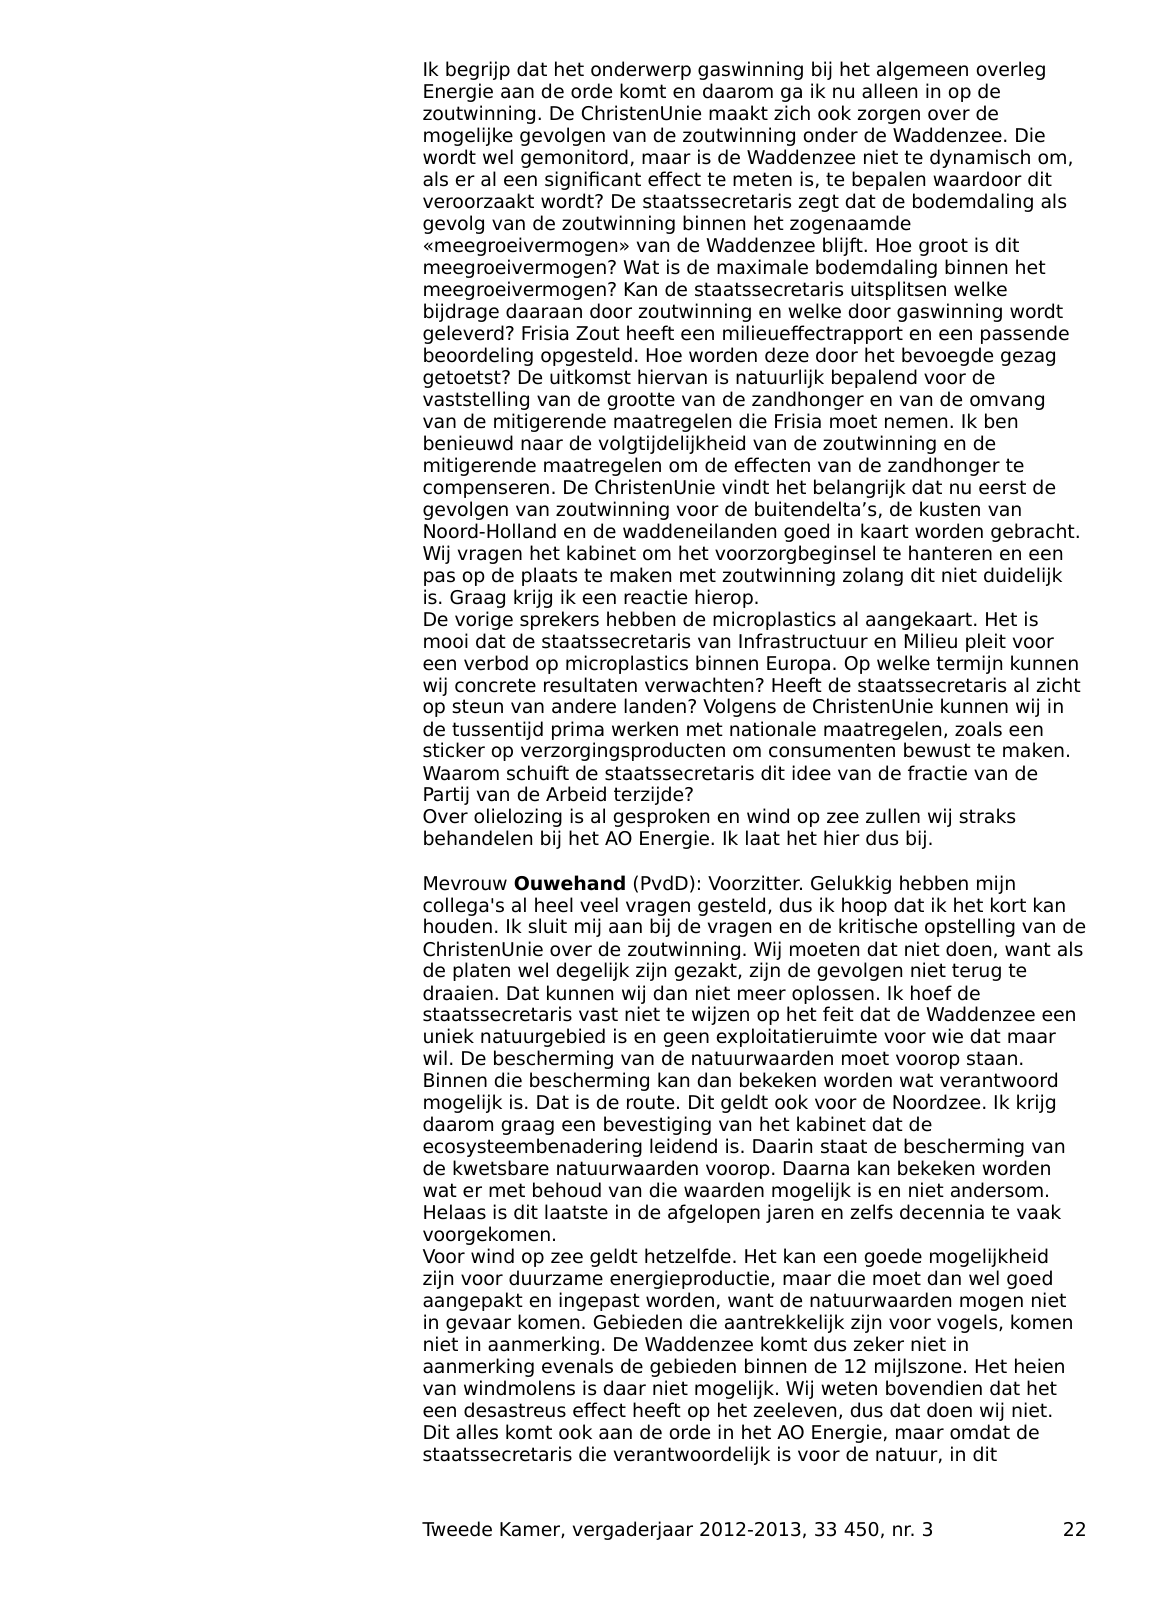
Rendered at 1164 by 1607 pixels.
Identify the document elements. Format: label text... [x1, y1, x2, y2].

text De vorige sprekers hebben de microplastics al aangekaart. Het is mooi dat de staatssecretaris van Infrastructuur en Milieu pleit voor een verbod op microplastics binnen Europa. Op welke termijn kunnen wij concrete resultaten verwachten? Heeft de staatssecretaris al zicht op steun van andere landen? Volgens de ChristenUnie kunnen wij in de tussentijd prima werken met nationale maatregelen, zoals een sticker op verzorgingsproducten om consumenten bewust te maken. Waarom schuift de staatssecretaris dit idee van de fractie van de Partij van de Arbeid terzijde? [422, 608, 1087, 806]
text Voor wind op zee geldt hetzelfde. Het kan een goede mogelijkheid zijn voor duurzame energieproductie, maar die moet dan wel goed aangepakt en ingepast worden, want de natuurwaarden mogen niet in gevaar komen. Gebieden die aantrekkelijk zijn voor vogels, komen niet in aanmerking. De Waddenzee komt dus zeker niet in aanmerking evenals de gebieden binnen de 12 mijlszone. Het heien van windmolens is daar niet mogelijk. Wij weten bovendien dat het een desastreus effect heeft op het zeeleven, dus dat doen wij niet. Dit alles komt ook aan de orde in het AO Energie, maar omdat de staatssecretaris die verantwoordelijk is voor de natuur, in dit [422, 1246, 1087, 1466]
text Over olielozing is al gesproken en wind op zee zullen wij straks behandelen bij het AO Energie. Ik laat het hier dus bij. [422, 806, 1087, 850]
text Mevrouw Ouwehand (PvdD): Voorzitter. Gelukkig hebben mijn collega's al heel veel vragen gesteld, dus ik hoop dat ik het kort kan houden. Ik sluit mij aan bij de vragen en de kritische opstelling van de ChristenUnie over de zoutwinning. Wij moeten dat niet doen, want als de platen wel degelijk zijn gezakt, zijn de gevolgen niet terug te draaien. Dat kunnen wij dan niet meer oplossen. Ik hoef de staatssecretaris vast niet te wijzen op het feit dat de Waddenzee een uniek natuurgebied is en geen exploitatieruimte voor wie dat maar wil. De bescherming van de natuurwaarden moet voorop staan. Binnen die bescherming kan dan bekeken worden wat verantwoord mogelijk is. Dat is de route. Dit geldt ook voor de Noordzee. Ik krijg daarom graag een bevestiging van het kabinet dat de ecosysteembenadering leidend is. Daarin staat de bescherming van de kwetsbare natuurwaarden voorop. Daarna kan bekeken worden wat er met behoud van die waarden mogelijk is en niet andersom. Helaas is dit laatste in de afgelopen jaren en zelfs decennia te vaak voorgekomen. [422, 872, 1087, 1246]
text Ik begrijp dat het onderwerp gaswinning bij het algemeen overleg Energie aan de orde komt en daarom ga ik nu alleen in op de zoutwinning. De ChristenUnie maakt zich ook zorgen over de mogelijke gevolgen van de zoutwinning onder de Waddenzee. Die wordt wel gemonitord, maar is de Waddenzee niet te dynamisch om, als er al een significant effect te meten is, te bepalen waardoor dit veroorzaakt wordt? De staatssecretaris zegt dat de bodemdaling als gevolg van de zoutwinning binnen het zogenaamde «meegroeivermogen» van de Waddenzee blijft. Hoe groot is dit meegroeivermogen? Wat is de maximale bodemdaling binnen het meegroeivermogen? Kan de staatssecretaris uitsplitsen welke bijdrage daaraan door zoutwinning en welke door gaswinning wordt geleverd? Frisia Zout heeft een milieueffectrapport en een passende beoordeling opgesteld. Hoe worden deze door het bevoegde gezag getoetst? De uitkomst hiervan is natuurlijk bepalend voor de vaststelling van de grootte van de zandhonger en van de omvang van de mitigerende maatregelen die Frisia moet nemen. Ik ben benieuwd naar de volgtijdelijkheid van de zoutwinning en de mitigerende maatregelen om de effecten van de zandhonger te compenseren. De ChristenUnie vindt het belangrijk dat nu eerst de gevolgen van zoutwinning voor de buitendelta’s, de kusten van Noord-Holland en de waddeneilanden goed in kaart worden gebracht. Wij vragen het kabinet om het voorzorgbeginsel te hanteren en een pas op de plaats te maken met zoutwinning zolang dit niet duidelijk is. Graag krijg ik een reactie hierop. [422, 59, 1087, 608]
